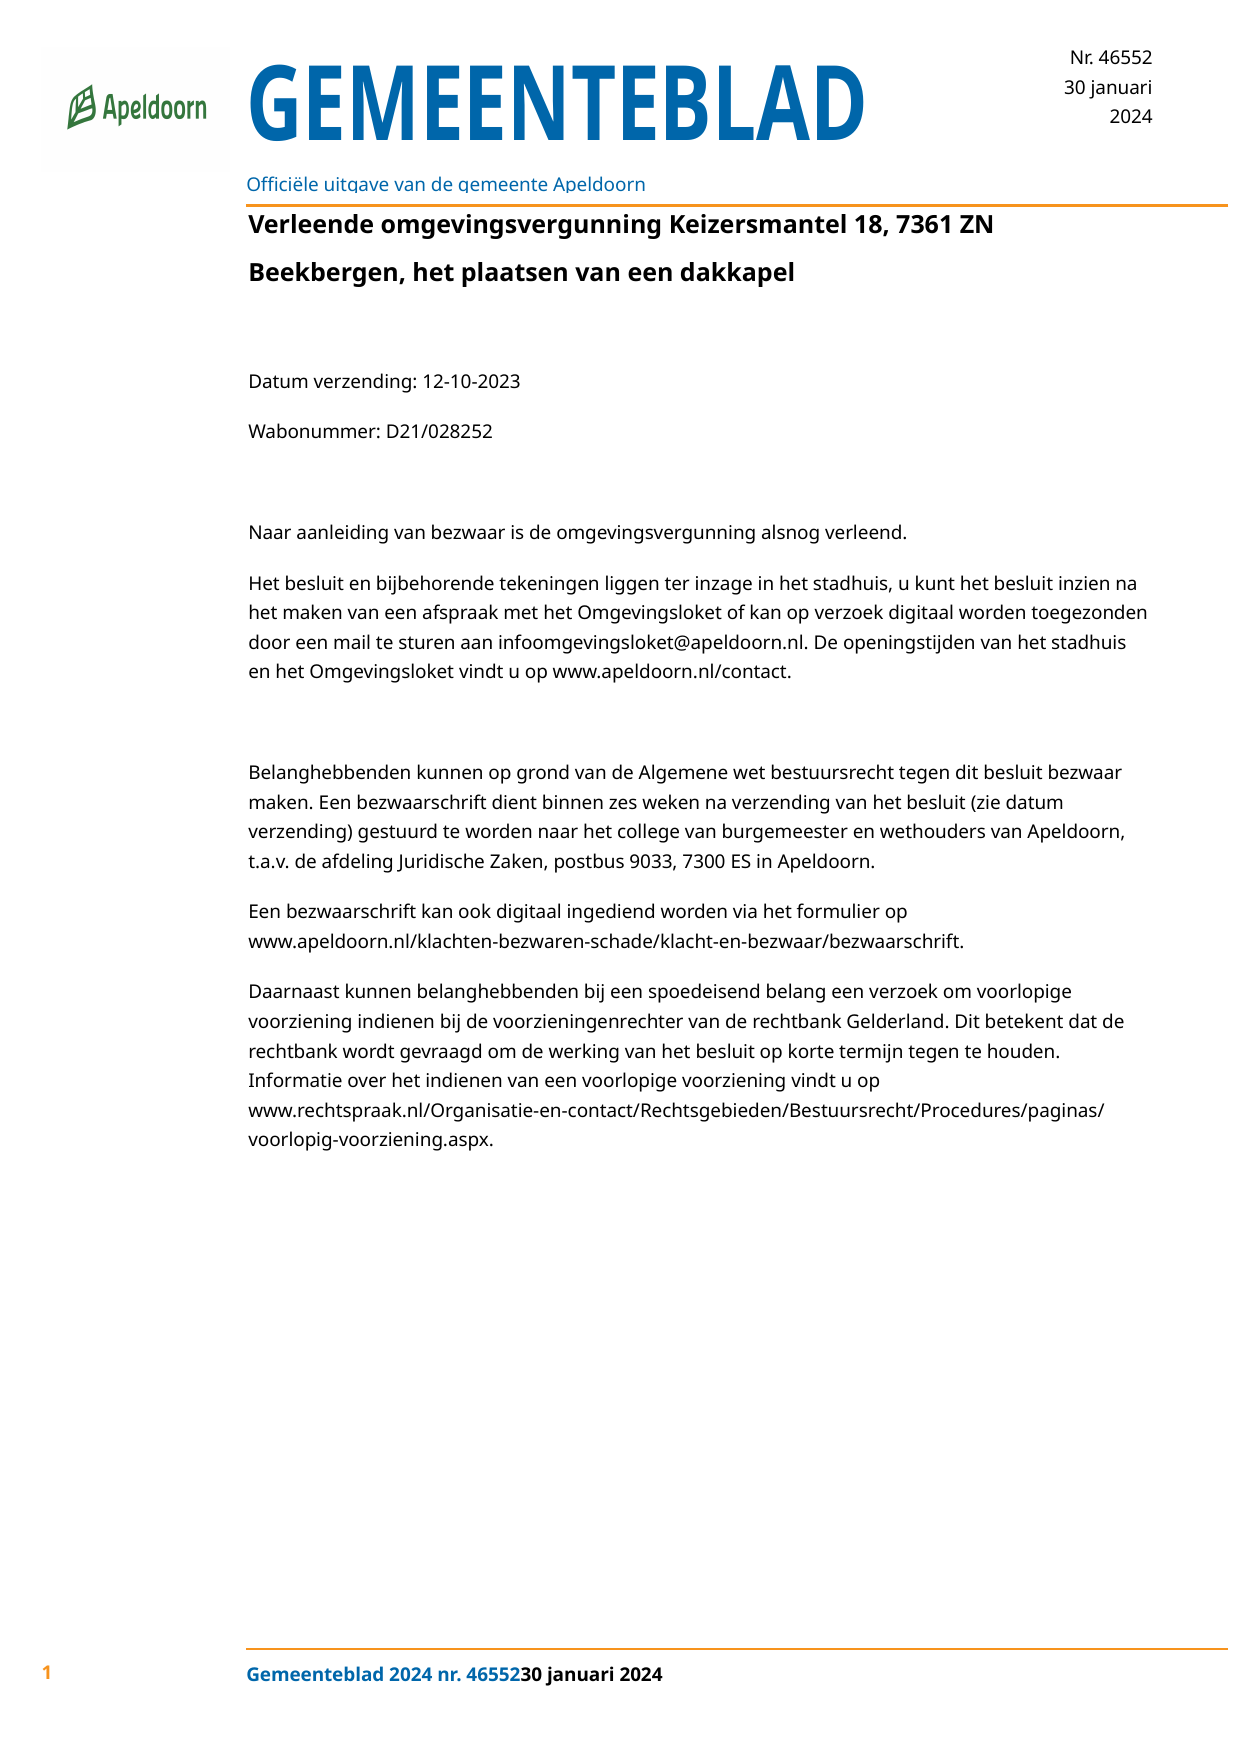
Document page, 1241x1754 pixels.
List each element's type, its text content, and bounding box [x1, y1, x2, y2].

text Datum verzending: 12-10-2023 [248, 368, 1152, 394]
text Verleende omgevingsvergunning Keizersmantel 18, 7361 ZN Beekbergen, het plaatsen van een dakkapel [248, 207, 1152, 288]
text Daarnaast kunnen belanghebbenden bij een spoedeisend belang een verzoek om voorlopige voorziening indienen bij de voorzieningenrechter van de rechtbank Gelderland. Dit betekent dat de rechtbank wordt gevraagd om de werking van het besluit op korte termijn tegen te houden. Informatie over het indienen van een voorlopige voorziening vindt u op www.rechtspraak.nl/Organisatie-en-contact/Rechtsgebieden/Bestuursrecht/Procedures/paginas/voorlopig-voorziening.aspx. [248, 979, 1152, 1152]
text Een bezwaarschrift kan ook digitaal ingediend worden via het formulier op www.apeldoorn.nl/klachten-bezwaren-schade/klacht-en-bezwaar/bezwaarschrift. [248, 899, 1152, 954]
text Naar aanleiding van bezwaar is de omgevingsvergunning alsnog verleend. [248, 519, 1152, 545]
text Belanghebbenden kunnen op grond van de Algemene wet bestuursrecht tegen dit besluit bezwaar maken. Een bezwaarschrift dient binnen zes weken na verzending van het besluit (zie datum verzending) gestuurd te worden naar het college van burgemeester en wethouders van Apeldoorn, t.a.v. de afdeling Juridische Zaken, postbus 9033, 7300 ES in Apeldoorn. [248, 759, 1152, 874]
text Het besluit en bijbehorende tekeningen liggen ter inzage in het stadhuis, u kunt het besluit inzien na het maken van een afspraak met het Omgevingsloket of kan op verzoek digitaal worden toegezonden door een mail te sturen aan infoomgevingsloket@apeldoorn.nl. De openingstijden van het stadhuis en het Omgevingsloket vindt u op www.apeldoorn.nl/contact. [248, 570, 1152, 684]
text Wabonummer: D21/028252 [248, 419, 1152, 444]
picture [41, 47, 231, 172]
